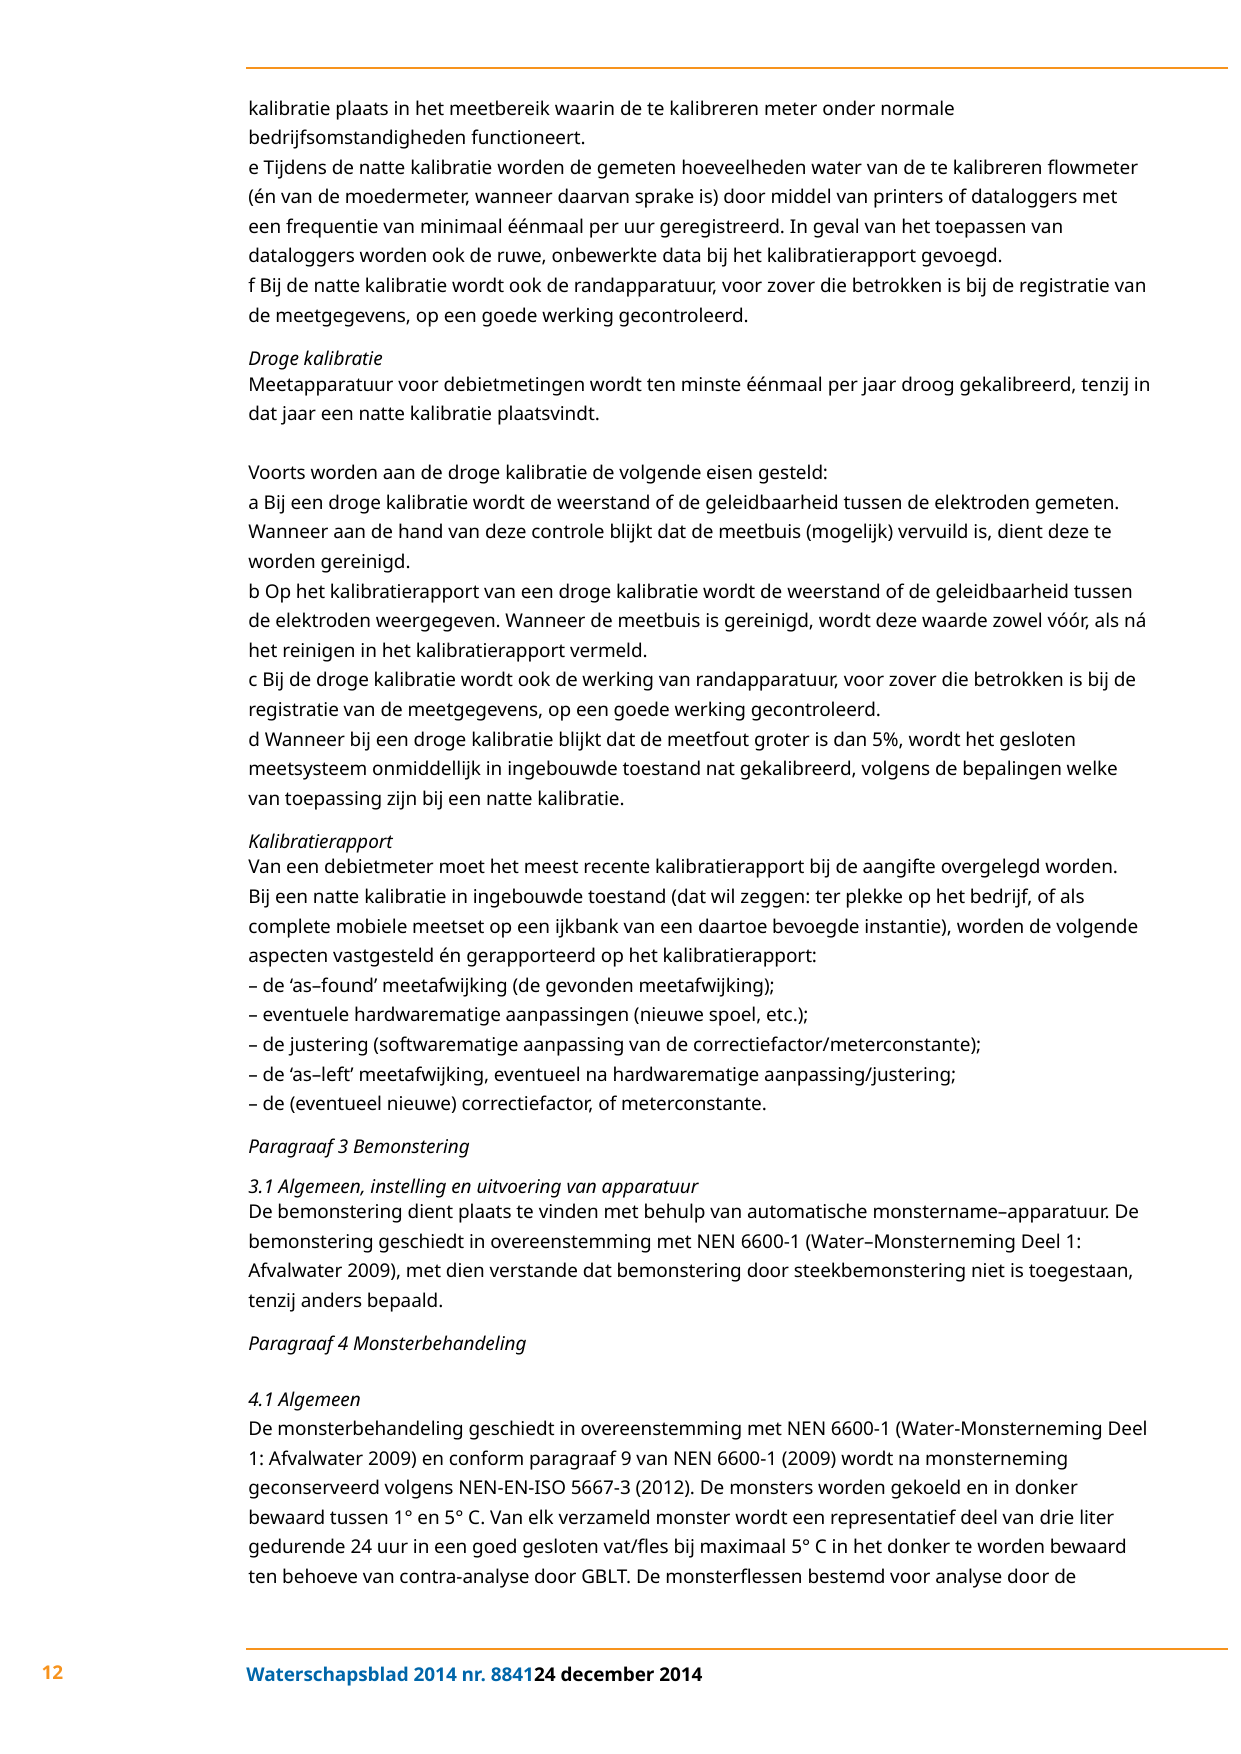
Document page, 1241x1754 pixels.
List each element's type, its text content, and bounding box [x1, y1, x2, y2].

text Bij een natte kalibratie in ingebouwde toestand (dat wil zeggen: ter plekke op het bedrijf, of als complete mobiele meetset op een ijkbank van een daartoe bevoegde instantie), worden de volgende aspecten vastgesteld én gerapporteerd op het kalibratierapport: [248, 883, 1152, 968]
text Van een debietmeter moet het meest recente kalibratierapport bij de aangifte overgelegd worden. [248, 854, 1152, 879]
text Droge kalibratie [248, 345, 1152, 371]
text – de justering (softwarematige aanpassing van de correctiefactor/meterconstante); [248, 1031, 1152, 1057]
text c Bij de droge kalibratie wordt ook de werking van randapparatuur, voor zover die betrokken is bij de registratie van de meetgegevens, op een goede werking gecontroleerd. [248, 667, 1152, 722]
text e Tijdens de natte kalibratie worden de gemeten hoeveelheden water van de te kalibreren flowmeter (én van de moedermeter, wanneer daarvan sprake is) door middel van printers of dataloggers met een frequentie van minimaal éénmaal per uur geregistreerd. In geval van het toepassen van dataloggers worden ook de ruwe, onbewerkte data bij het kalibratierapport gevoegd. [248, 154, 1152, 268]
text – de ‘as–found’ meetafwijking (de gevonden meetafwijking); [248, 972, 1152, 998]
text Kalibratierapport [248, 828, 1152, 854]
text Paragraaf 4 Monsterbehandeling [248, 1330, 1152, 1356]
text 3.1 Algemeen, instelling en uitvoering van apparatuur [248, 1173, 1152, 1198]
text De bemonstering dient plaats te vinden met behulp van automatische monstername–apparatuur. De bemonstering geschiedt in overeenstemming met NEN 6600-1 (Water–Monsterneming Deel 1: Afvalwater 2009), met dien verstande dat bemonstering door steekbemonstering niet is toegestaan, tenzij anders bepaald. [248, 1198, 1152, 1313]
text – eventuele hardwarematige aanpassingen (nieuwe spoel, etc.); [248, 1002, 1152, 1027]
text b Op het kalibratierapport van een droge kalibratie wordt de weerstand of de geleidbaarheid tussen de elektroden weergegeven. Wanneer de meetbuis is gereinigd, wordt deze waarde zowel vóór, als ná het reinigen in het kalibratierapport vermeld. [248, 578, 1152, 663]
text Voorts worden aan de droge kalibratie de volgende eisen gesteld: [248, 459, 1152, 485]
text d Wanneer bij een droge kalibratie blijkt dat de meetfout groter is dan 5%, wordt het gesloten meetsysteem onmiddellijk in ingebouwde toestand nat gekalibreerd, volgens de bepalingen welke van toepassing zijn bij een natte kalibratie. [248, 726, 1152, 811]
text Meetapparatuur voor debietmetingen wordt ten minste éénmaal per jaar droog gekalibreerd, tenzij in dat jaar een natte kalibratie plaatsvindt. [248, 371, 1152, 426]
picture [41, 47, 231, 172]
text kalibratie plaats in het meetbereik waarin de te kalibreren meter onder normale bedrijfsomstandigheden functioneert. [248, 95, 1152, 150]
text 4.1 Algemeen [248, 1386, 1152, 1411]
text Paragraaf 3 Bemonstering [248, 1133, 1152, 1159]
text f Bij de natte kalibratie wordt ook de randapparatuur, voor zover die betrokken is bij de registratie van de meetgegevens, op een goede werking gecontroleerd. [248, 272, 1152, 328]
text – de (eventueel nieuwe) correctiefactor, of meterconstante. [248, 1090, 1152, 1116]
text De monsterbehandeling geschiedt in overeenstemming met NEN 6600-1 (Water-Monsterneming Deel 1: Afvalwater 2009) en conform paragraaf 9 van NEN 6600-1 (2009) wordt na monsterneming geconserveerd volgens NEN-EN-ISO 5667-3 (2012). De monsters worden gekoeld en in donker bewaard tussen 1° en 5° C. Van elk verzameld monster wordt een representatief deel van drie liter gedurende 24 uur in een goed gesloten vat/fles bij maximaal 5° C in het donker te worden bewaard ten behoeve van contra-analyse door GBLT. De monsterflessen bestemd voor analyse door de [248, 1415, 1152, 1589]
text – de ‘as–left’ meetafwijking, eventueel na hardwarematige aanpassing/justering; [248, 1061, 1152, 1087]
text a Bij een droge kalibratie wordt de weerstand of de geleidbaarheid tussen de elektroden gemeten. Wanneer aan de hand van deze controle blijkt dat de meetbuis (mogelijk) vervuild is, dient deze te worden gereinigd. [248, 489, 1152, 574]
